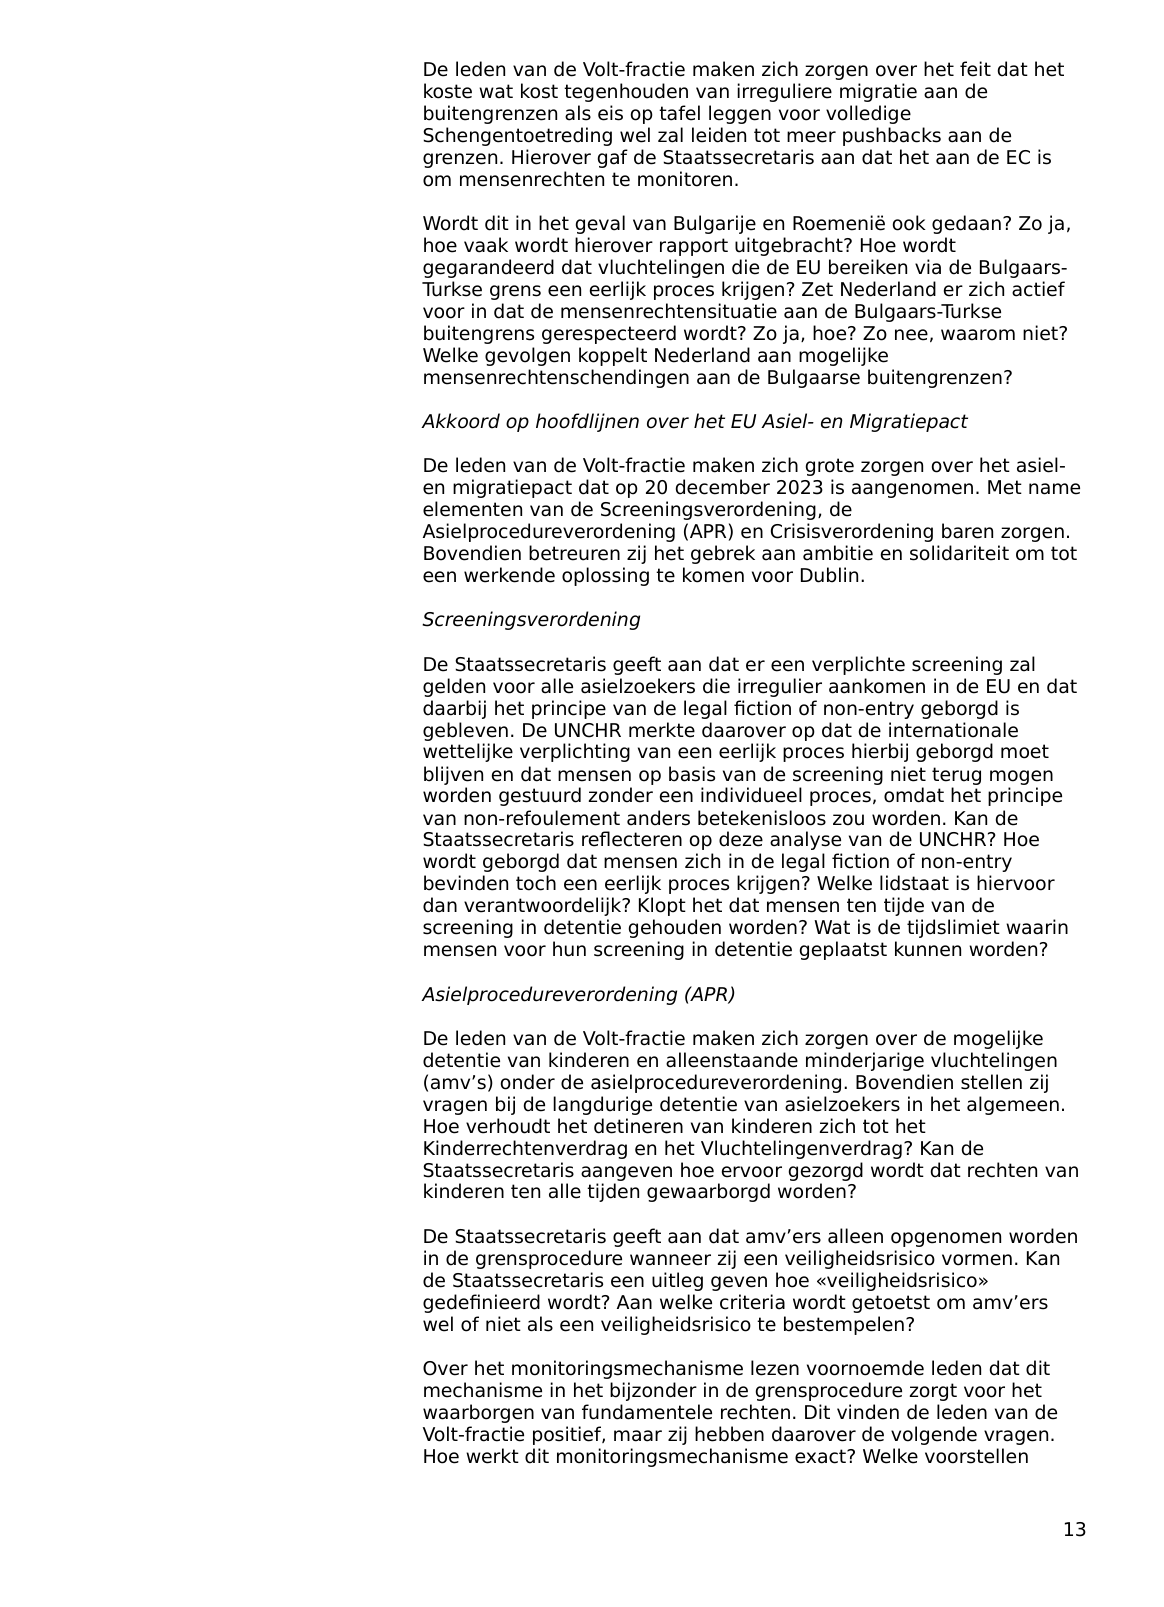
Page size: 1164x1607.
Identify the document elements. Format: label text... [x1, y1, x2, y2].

text De Staatssecretaris geeft aan dat er een verplichte screening zal gelden voor alle asielzoekers die irregulier aankomen in de EU en dat daarbij het principe van de legal fiction of non-entry geborgd is gebleven. De UNCHR merkte daarover op dat de internationale wettelijke verplichting van een eerlijk proces hierbij geborgd moet blijven en dat mensen op basis van de screening niet terug mogen worden gestuurd zonder een individueel proces, omdat het principe van non-refoulement anders betekenisloos zou worden. Kan de Staatssecretaris reflecteren op deze analyse van de UNCHR? Hoe wordt geborgd dat mensen zich in de legal fiction of non-entry bevinden toch een eerlijk proces krijgen? Welke lidstaat is hiervoor dan verantwoordelijk? Klopt het dat mensen ten tijde van de screening in detentie gehouden worden? Wat is de tijdslimiet waarin mensen voor hun screening in detentie geplaatst kunnen worden? [422, 653, 1087, 961]
text De leden van de Volt-fractie maken zich zorgen over het feit dat het koste wat kost tegenhouden van irreguliere migratie aan de buitengrenzen als eis op tafel leggen voor volledige Schengentoetreding wel zal leiden tot meer pushbacks aan de grenzen. Hierover gaf de Staatssecretaris aan dat het aan de EC is om mensenrechten te monitoren. [422, 59, 1087, 191]
subtitle Asielprocedureverordening (APR) [422, 983, 1087, 1005]
text De leden van de Volt-fractie maken zich zorgen over de mogelijke detentie van kinderen en alleenstaande minderjarige vluchtelingen (amv’s) onder de asielprocedureverordening. Bovendien stellen zij vragen bij de langdurige detentie van asielzoekers in het algemeen. Hoe verhoudt het detineren van kinderen zich tot het Kinderrechtenverdrag en het Vluchtelingenverdrag? Kan de Staatssecretaris aangeven hoe ervoor gezorgd wordt dat rechten van kinderen ten alle tijden gewaarborgd worden? [422, 1028, 1087, 1203]
text De leden van de Volt-fractie maken zich grote zorgen over het asiel- en migratiepact dat op 20 december 2023 is aangenomen. Met name elementen van de Screeningsverordening, de Asielprocedureverordening (APR) en Crisisverordening baren zorgen. Bovendien betreuren zij het gebrek aan ambitie en solidariteit om tot een werkende oplossing te komen voor Dublin. [422, 455, 1087, 587]
text Over het monitoringsmechanisme lezen voornoemde leden dat dit mechanisme in het bijzonder in de grensprocedure zorgt voor het waarborgen van fundamentele rechten. Dit vinden de leden van de Volt-fractie positief, maar zij hebben daarover de volgende vragen. Hoe werkt dit monitoringsmechanisme exact? Welke voorstellen [422, 1358, 1087, 1468]
subtitle Akkoord op hoofdlijnen over het EU Asiel- en Migratiepact [422, 411, 1087, 433]
text De Staatssecretaris geeft aan dat amv’ers alleen opgenomen worden in de grensprocedure wanneer zij een veiligheidsrisico vormen. Kan de Staatssecretaris een uitleg geven hoe «veiligheidsrisico» gedefinieerd wordt? Aan welke criteria wordt getoetst om amv’ers wel of niet als een veiligheidsrisico te bestempelen? [422, 1226, 1087, 1336]
text Wordt dit in het geval van Bulgarije en Roemenië ook gedaan? Zo ja, hoe vaak wordt hierover rapport uitgebracht? Hoe wordt gegarandeerd dat vluchtelingen die de EU bereiken via de Bulgaars-Turkse grens een eerlijk proces krijgen? Zet Nederland er zich actief voor in dat de mensenrechtensituatie aan de Bulgaars-Turkse buitengrens gerespecteerd wordt? Zo ja, hoe? Zo nee, waarom niet? Welke gevolgen koppelt Nederland aan mogelijke mensenrechtenschendingen aan de Bulgaarse buitengrenzen? [422, 213, 1087, 389]
subtitle Screeningsverordening [422, 609, 1087, 631]
